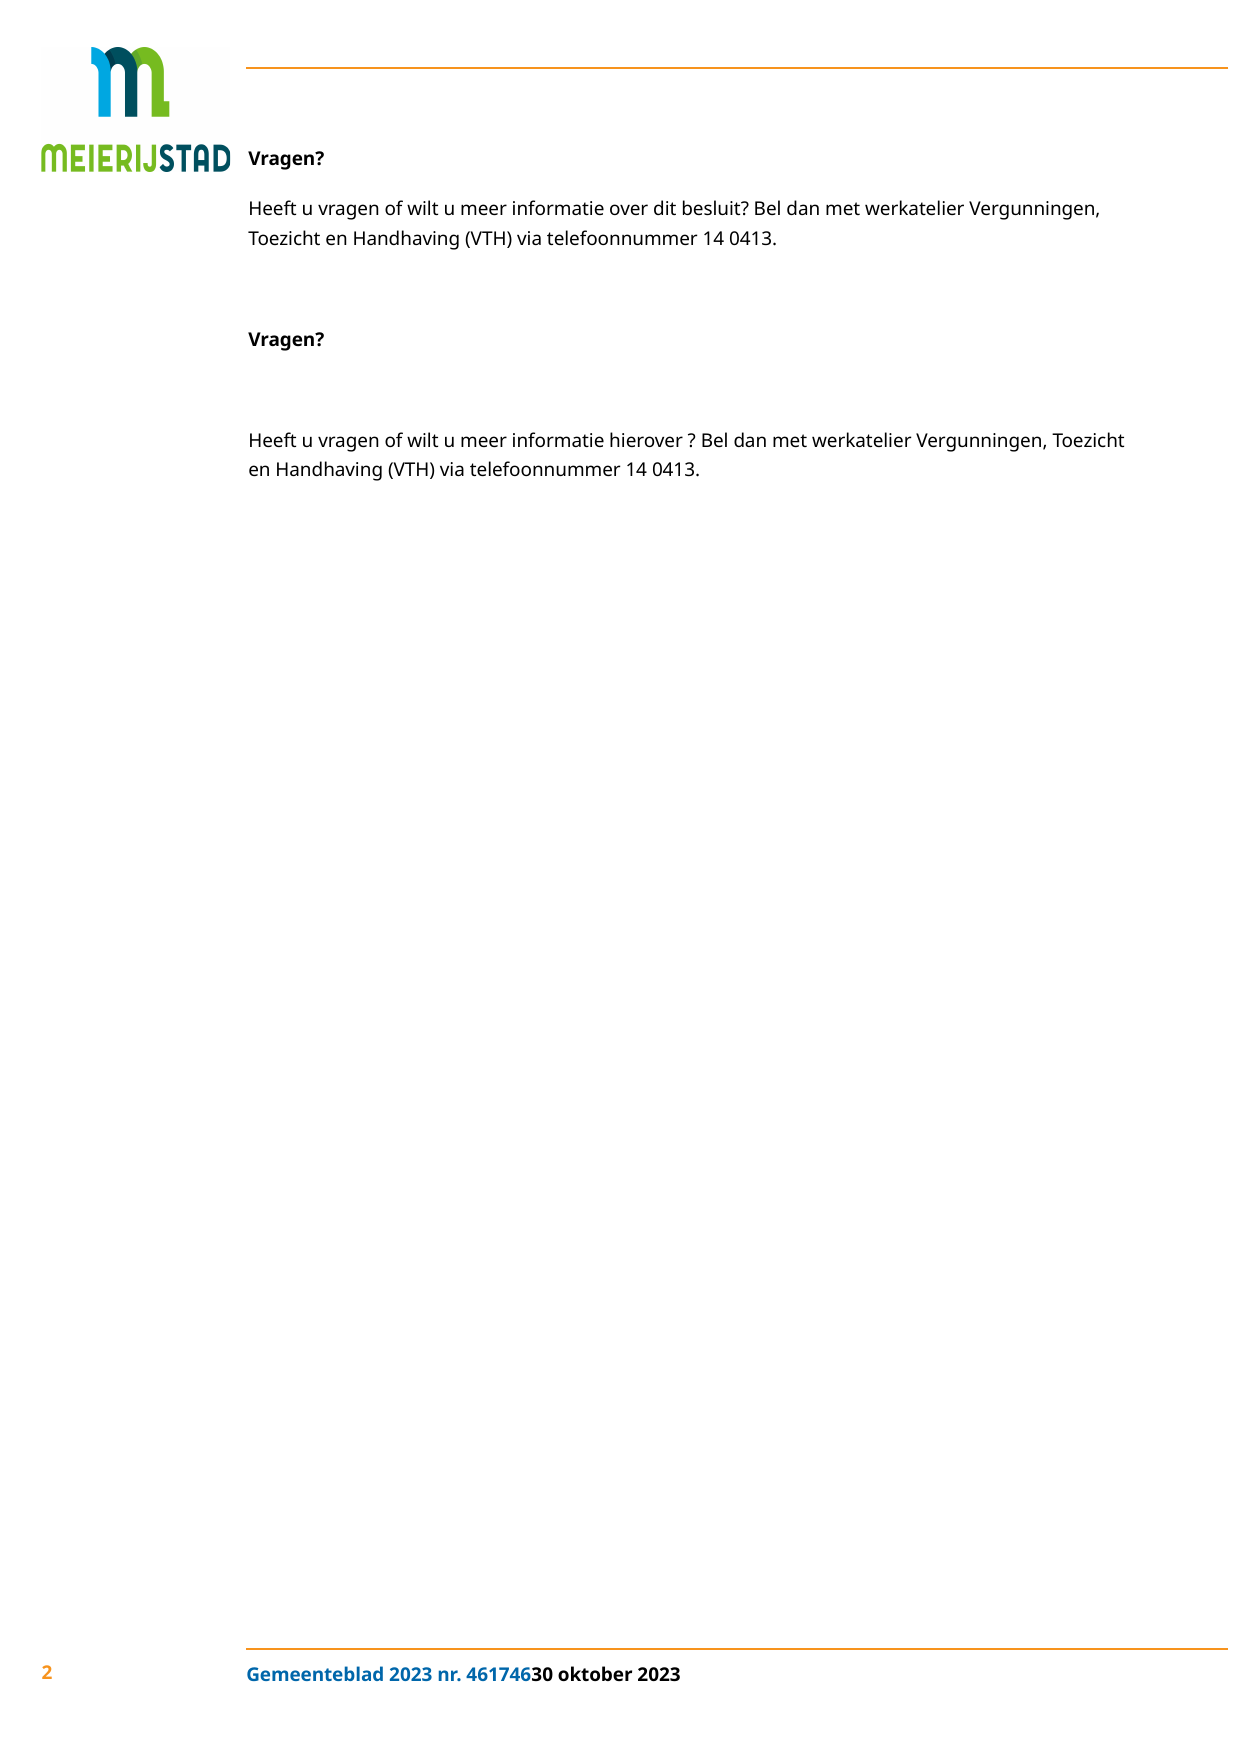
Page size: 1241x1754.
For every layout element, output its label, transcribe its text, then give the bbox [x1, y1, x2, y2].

text Vragen? [248, 145, 1152, 171]
picture [41, 47, 231, 172]
text Heeft u vragen of wilt u meer informatie hierover ? Bel dan met werkatelier Vergunningen, Toezicht en Handhaving (VTH) via telefoonnummer 14 0413. [248, 427, 1152, 482]
text Vragen? [248, 326, 1152, 352]
text Heeft u vragen of wilt u meer informatie over dit besluit? Bel dan met werkatelier Vergunningen, Toezicht en Handhaving (VTH) via telefoonnummer 14 0413. [248, 196, 1152, 251]
